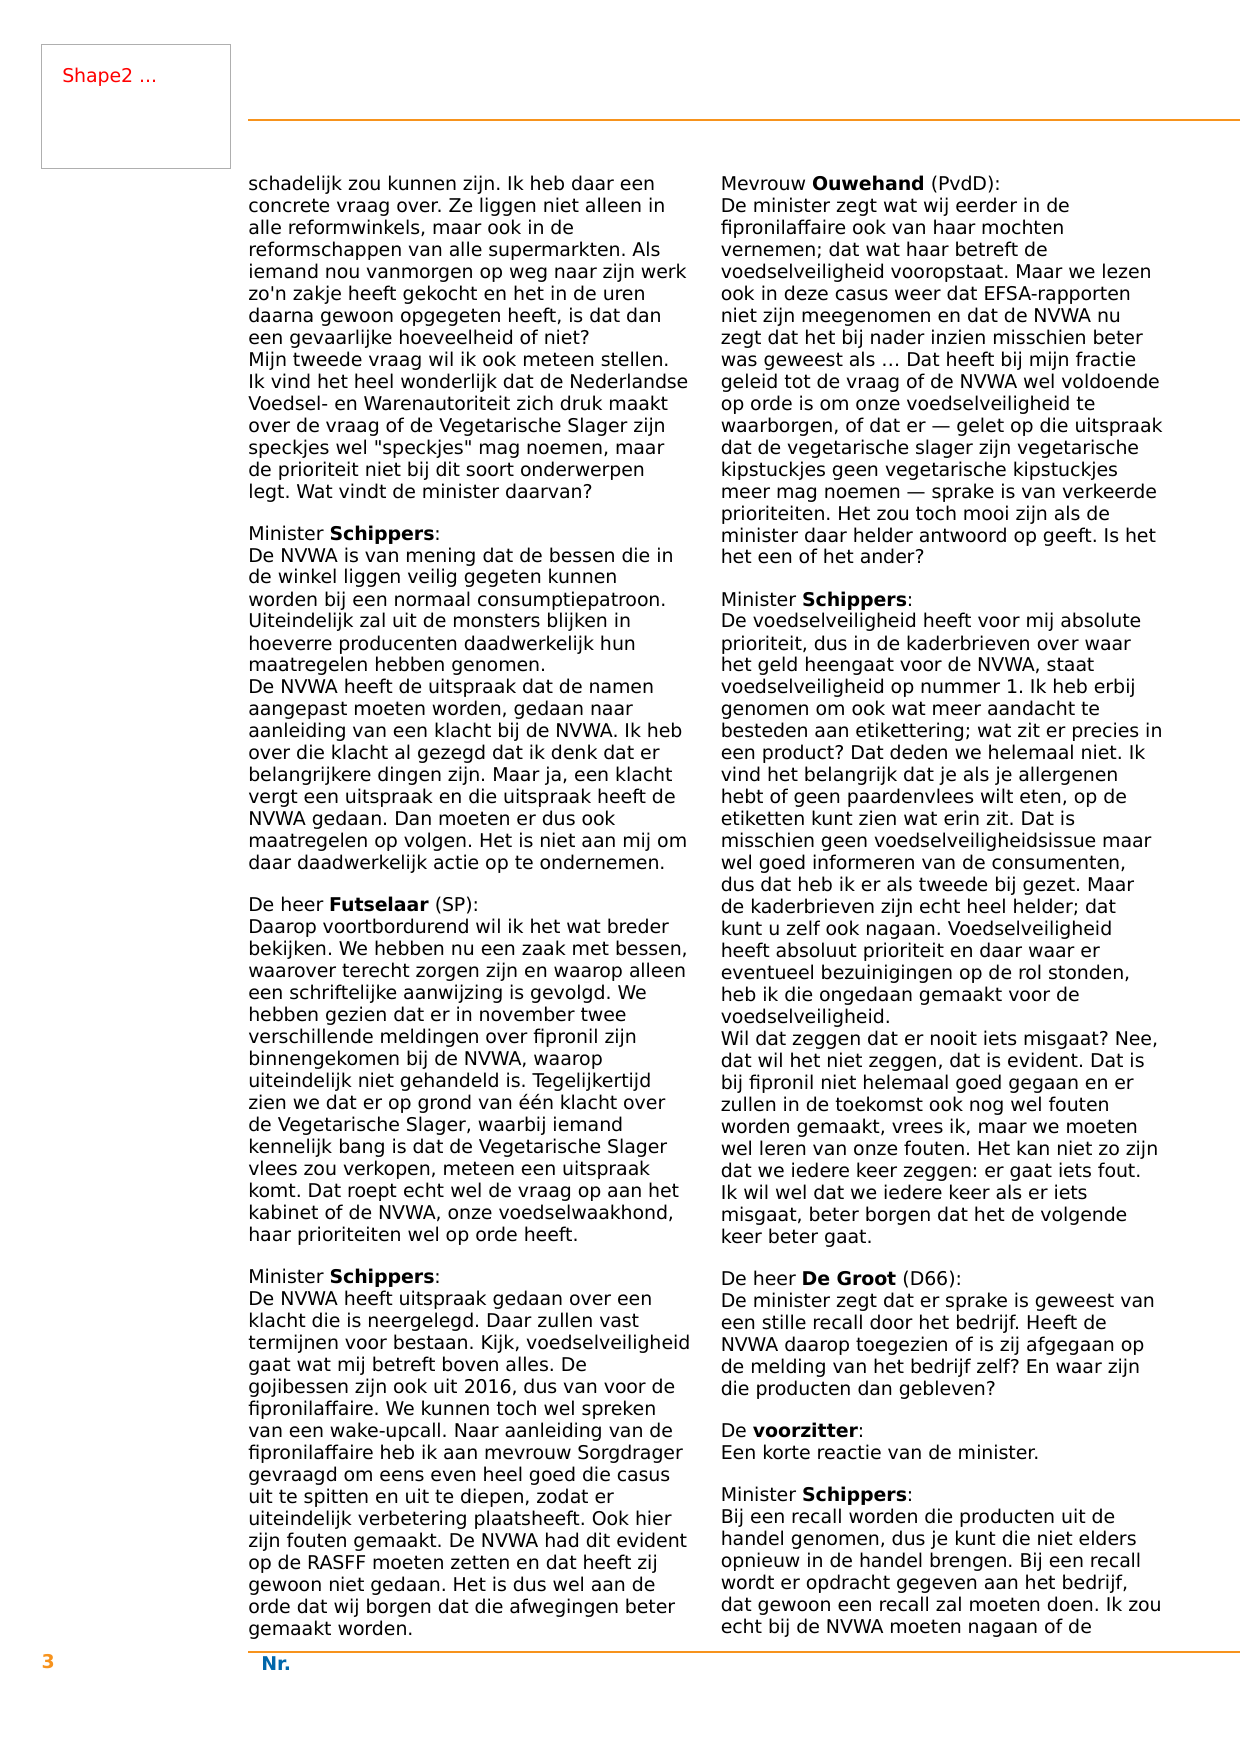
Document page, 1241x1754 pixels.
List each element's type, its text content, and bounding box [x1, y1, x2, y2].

text De voorzitter: [721, 1420, 1163, 1442]
text Minister Schippers: [721, 1484, 1163, 1506]
text De minister zegt wat wij eerder in de fipronilaffaire ook van haar mochten vernemen; dat wat haar betreft de voedselveiligheid vooropstaat. Maar we lezen ook in deze casus weer dat EFSA-rapporten niet zijn meegenomen en dat de NVWA nu zegt dat het bij nader inzien misschien beter was geweest als … Dat heeft bij mijn fractie geleid tot de vraag of de NVWA wel voldoende op orde is om onze voedselveiligheid te waarborgen, of dat er — gelet op die uitspraak dat de vegetarische slager zijn vegetarische kipstuckjes geen vegetarische kipstuckjes meer mag noemen — sprake is van verkeerde prioriteiten. Het zou toch mooi zijn als de minister daar helder antwoord op geeft. Is het het een of het ander? [721, 195, 1163, 568]
text Een korte reactie van de minister. [721, 1442, 1163, 1464]
text schadelijk zou kunnen zijn. Ik heb daar een concrete vraag over. Ze liggen niet alleen in alle reformwinkels, maar ook in de reformschappen van alle supermarkten. Als iemand nou vanmorgen op weg naar zijn werk zo'n zakje heeft gekocht en het in de uren daarna gewoon opgegeten heeft, is dat dan een gevaarlijke hoeveelheid of niet? [248, 173, 691, 349]
text Wil dat zeggen dat er nooit iets misgaat? Nee, dat wil het niet zeggen, dat is evident. Dat is bij fipronil niet helemaal goed gegaan en er zullen in de toekomst ook nog wel fouten worden gemaakt, vrees ik, maar we moeten wel leren van onze fouten. Het kan niet zo zijn dat we iedere keer zeggen: er gaat iets fout. Ik wil wel dat we iedere keer als er iets misgaat, beter borgen dat het de volgende keer beter gaat. [721, 1028, 1163, 1248]
text De heer Futselaar (SP): [248, 894, 691, 916]
text Mevrouw Ouwehand (PvdD): [721, 173, 1163, 195]
text Minister Schippers: [248, 1266, 691, 1288]
text Minister Schippers: [721, 588, 1163, 610]
text Minister Schippers: [248, 522, 691, 544]
text Daarop voortbordurend wil ik het wat breder bekijken. We hebben nu een zaak met bessen, waarover terecht zorgen zijn en waarop alleen een schriftelijke aanwijzing is gevolgd. We hebben gezien dat er in november twee verschillende meldingen over fipronil zijn binnengekomen bij de NVWA, waarop uiteindelijk niet gehandeld is. Tegelijkertijd zien we dat er op grond van één klacht over de Vegetarische Slager, waarbij iemand kennelijk bang is dat de Vegetarische Slager vlees zou verkopen, meteen een uitspraak komt. Dat roept echt wel de vraag op aan het kabinet of de NVWA, onze voedselwaakhond, haar prioriteiten wel op orde heeft. [248, 916, 691, 1246]
text De NVWA is van mening dat de bessen die in de winkel liggen veilig gegeten kunnen worden bij een normaal consumptiepatroon. Uiteindelijk zal uit de monsters blijken in hoeverre producenten daadwerkelijk hun maatregelen hebben genomen. [248, 544, 691, 676]
text De NVWA heeft de uitspraak dat de namen aangepast moeten worden, gedaan naar aanleiding van een klacht bij de NVWA. Ik heb over die klacht al gezegd dat ik denk dat er belangrijkere dingen zijn. Maar ja, een klacht vergt een uitspraak en die uitspraak heeft de NVWA gedaan. Dan moeten er dus ook maatregelen op volgen. Het is niet aan mij om daar daadwerkelijk actie op te ondernemen. [248, 676, 691, 874]
text De NVWA heeft uitspraak gedaan over een klacht die is neergelegd. Daar zullen vast termijnen voor bestaan. Kijk, voedselveiligheid gaat wat mij betreft boven alles. De gojibessen zijn ook uit 2016, dus van voor de fipronilaffaire. We kunnen toch wel spreken van een wake-upcall. Naar aanleiding van de fipronilaffaire heb ik aan mevrouw Sorgdrager gevraagd om eens even heel goed die casus uit te spitten en uit te diepen, zodat er uiteindelijk verbetering plaatsheeft. Ook hier zijn fouten gemaakt. De NVWA had dit evident op de RASFF moeten zetten en dat heeft zij gewoon niet gedaan. Het is dus wel aan de orde dat wij borgen dat die afwegingen beter gemaakt worden. [248, 1288, 691, 1639]
text Mijn tweede vraag wil ik ook meteen stellen. Ik vind het heel wonderlijk dat de Nederlandse Voedsel- en Warenautoriteit zich druk maakt over de vraag of de Vegetarische Slager zijn speckjes wel "speckjes" mag noemen, maar de prioriteit niet bij dit soort onderwerpen legt. Wat vindt de minister daarvan? [248, 349, 691, 502]
text De minister zegt dat er sprake is geweest van een stille recall door het bedrijf. Heeft de NVWA daarop toegezien of is zij afgegaan op de melding van het bedrijf zelf? En waar zijn die producten dan gebleven? [721, 1290, 1163, 1400]
text De voedselveiligheid heeft voor mij absolute prioriteit, dus in de kaderbrieven over waar het geld heengaat voor de NVWA, staat voedselveiligheid op nummer 1. Ik heb erbij genomen om ook wat meer aandacht te besteden aan etikettering; wat zit er precies in een product? Dat deden we helemaal niet. Ik vind het belangrijk dat je als je allergenen hebt of geen paardenvlees wilt eten, op de etiketten kunt zien wat erin zit. Dat is misschien geen voedselveiligheidsissue maar wel goed informeren van de consumenten, dus dat heb ik er als tweede bij gezet. Maar de kaderbrieven zijn echt heel helder; dat kunt u zelf ook nagaan. Voedselveiligheid heeft absoluut prioriteit en daar waar er eventueel bezuinigingen op de rol stonden, heb ik die ongedaan gemaakt voor de voedselveiligheid. [721, 610, 1163, 1028]
text De heer De Groot (D66): [721, 1268, 1163, 1290]
text Bij een recall worden die producten uit de handel genomen, dus je kunt die niet elders opnieuw in de handel brengen. Bij een recall wordt er opdracht gegeven aan het bedrijf, dat gewoon een recall zal moeten doen. Ik zou echt bij de NVWA moeten nagaan of de [721, 1506, 1163, 1637]
